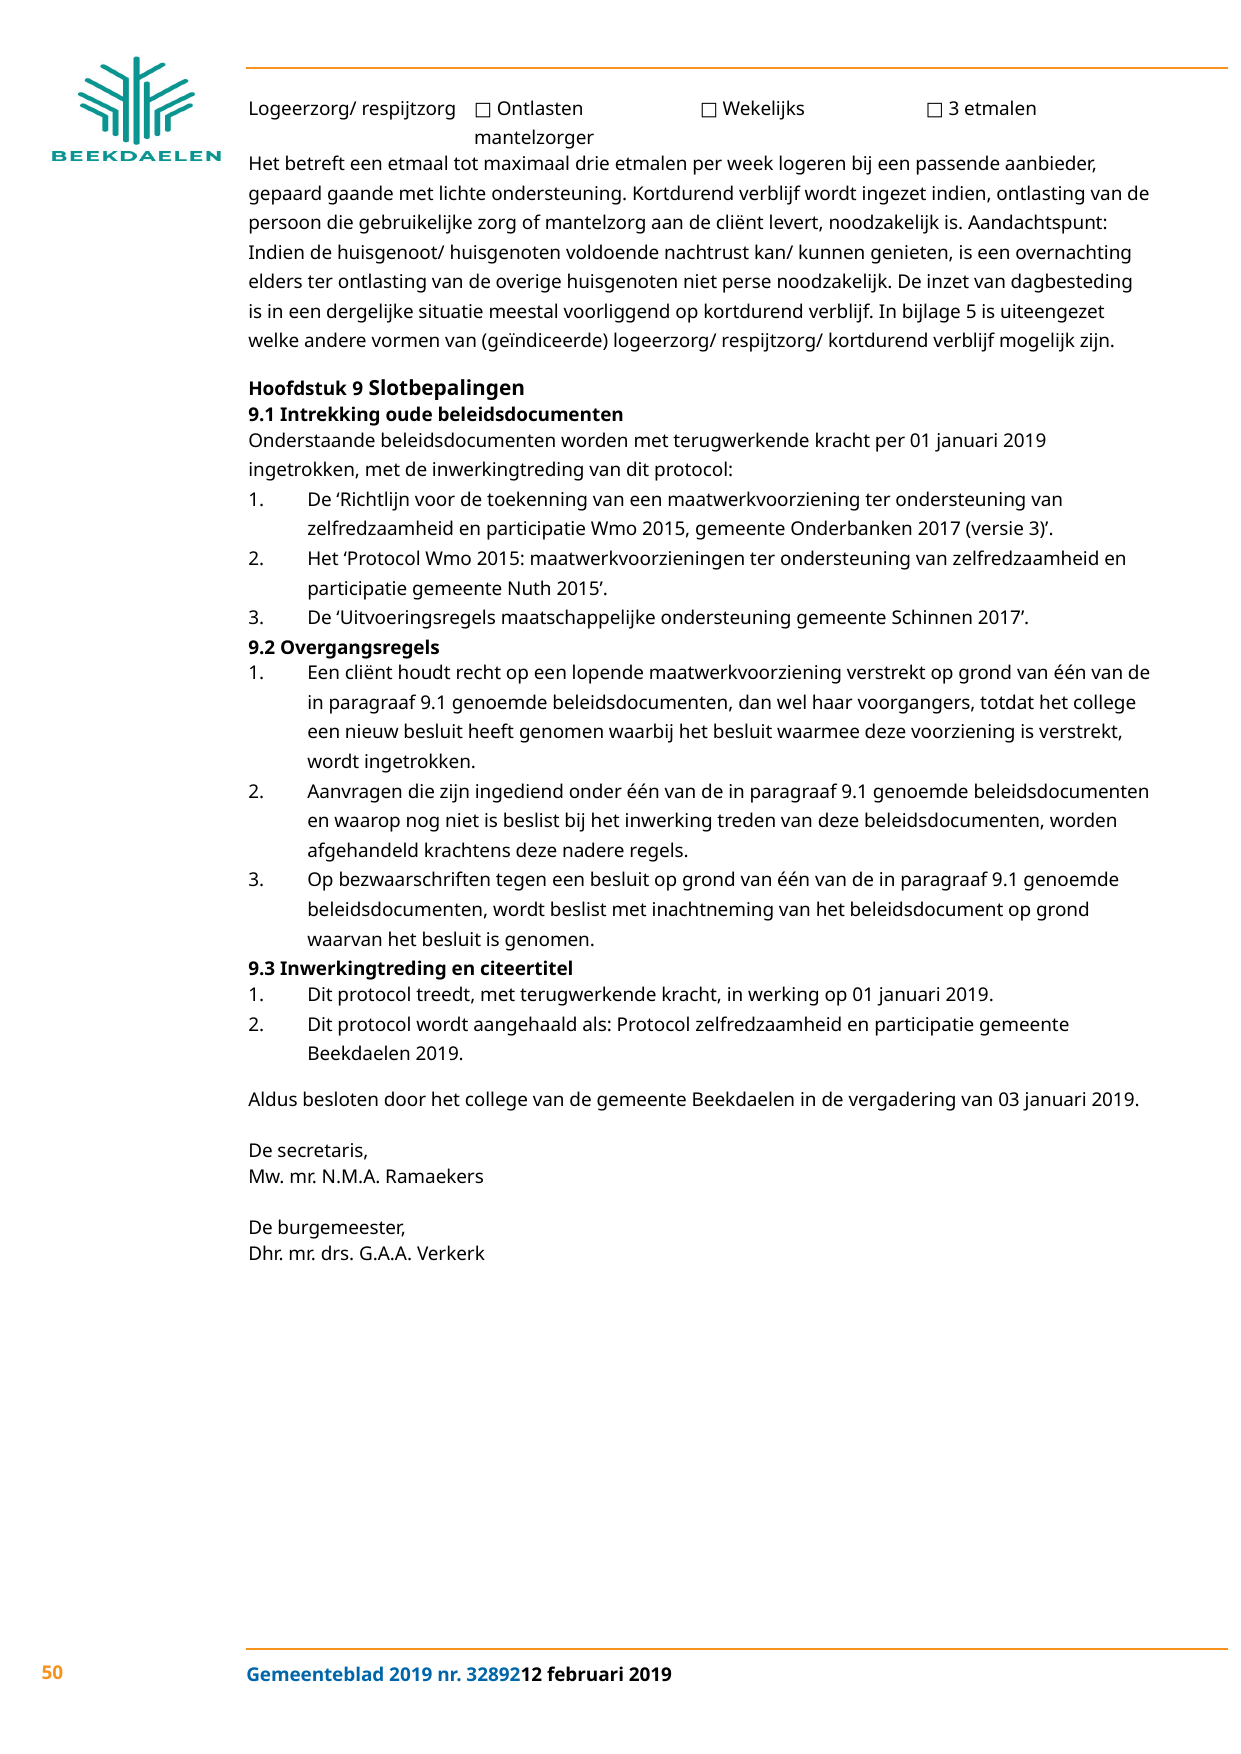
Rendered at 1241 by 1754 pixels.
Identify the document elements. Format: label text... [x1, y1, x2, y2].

list Dit protocol treedt, met terugwerkende kracht, in werking op 01 januari 2019. [248, 981, 1152, 1007]
text De burgemeester, [248, 1214, 1152, 1240]
text 9.1 Intrekking oude beleidsdocumenten [248, 401, 1152, 427]
list Een cliënt houdt recht op een lopende maatwerkvoorziening verstrekt op grond van één van de in paragraaf 9.1 genoemde beleidsdocumenten, dan wel haar voorgangers, totdat het college een nieuw besluit heeft genomen waarbij het besluit waarmee deze voorziening is verstrekt, wordt ingetrokken. [248, 659, 1152, 774]
list Dit protocol wordt aangehaald als: Protocol zelfredzaamheid en participatie gemeente Beekdaelen 2019. [248, 1011, 1152, 1066]
list De ‘Richtlijn voor de toekenning van een maatwerkvoorziening ter ondersteuning van zelfredzaamheid en participatie Wmo 2015, gemeente Onderbanken 2017 (versie 3)’. [248, 486, 1152, 541]
text Dhr. mr. drs. G.A.A. Verkerk [248, 1240, 1152, 1266]
text Onderstaande beleidsdocumenten worden met terugwerkende kracht per 01 januari 2019 ingetrokken, met de inwerkingtreding van dit protocol: [248, 427, 1152, 482]
text 9.2 Overgangsregels [248, 634, 1152, 659]
list Het ‘Protocol Wmo 2015: maatwerkvoorzieningen ter ondersteuning van zelfredzaamheid en participatie gemeente Nuth 2015’. [248, 545, 1152, 600]
picture [41, 47, 231, 172]
text De secretaris, [248, 1137, 1152, 1163]
table_cell Het betreft een etmaal tot maximaal drie etmalen per week logeren bij een passende aanbieder, gepaard gaande met lichte ondersteuning. Kortdurend verblijf wordt ingezet indien, ontlasting van de persoon die gebruikelijke zorg of mantelzorg aan de cliënt levert, noodzakelijk is. Aandachtspunt: Indien de huisgenoot/ huisgenoten voldoende nachtrust kan/ kunnen genieten, is een overnachting elders ter ontlasting van de overige huisgenoten niet perse noodzakelijk. De inzet van dagbesteding is in een dergelijke situatie meestal voorliggend op kortdurend verblijf. In bijlage 5 is uiteengezet welke andere vormen van (geïndiceerde) logeerzorg/ respijtzorg/ kortdurend verblijf mogelijk zijn. [248, 150, 1152, 353]
table_header □ 3 etmalen [926, 95, 1152, 150]
text Hoofdstuk 9 Slotbepalingen [248, 373, 1152, 401]
text 9.3 Inwerkingtreding en citeertitel [248, 955, 1152, 981]
list Op bezwaarschriften tegen een besluit op grond van één van de in paragraaf 9.1 genoemde beleidsdocumenten, wordt beslist met inachtneming van het beleidsdocument op grond waarvan het besluit is genomen. [248, 867, 1152, 952]
table_header □ Ontlasten mantelzorger [474, 95, 700, 150]
list De ‘Uitvoeringsregels maatschappelijke ondersteuning gemeente Schinnen 2017’. [248, 604, 1152, 630]
text Mw. mr. N.M.A. Ramaekers [248, 1163, 1152, 1189]
list Aanvragen die zijn ingediend onder één van de in paragraaf 9.1 genoemde beleidsdocumenten en waarop nog niet is beslist bij het inwerking treden van deze beleidsdocumenten, worden afgehandeld krachtens deze nadere regels. [248, 778, 1152, 863]
table_header □ Wekelijks [700, 95, 926, 150]
text Aldus besloten door het college van de gemeente Beekdaelen in de vergadering van 03 januari 2019. [248, 1086, 1152, 1112]
table_header Logeerzorg/ respijtzorg [248, 95, 474, 150]
